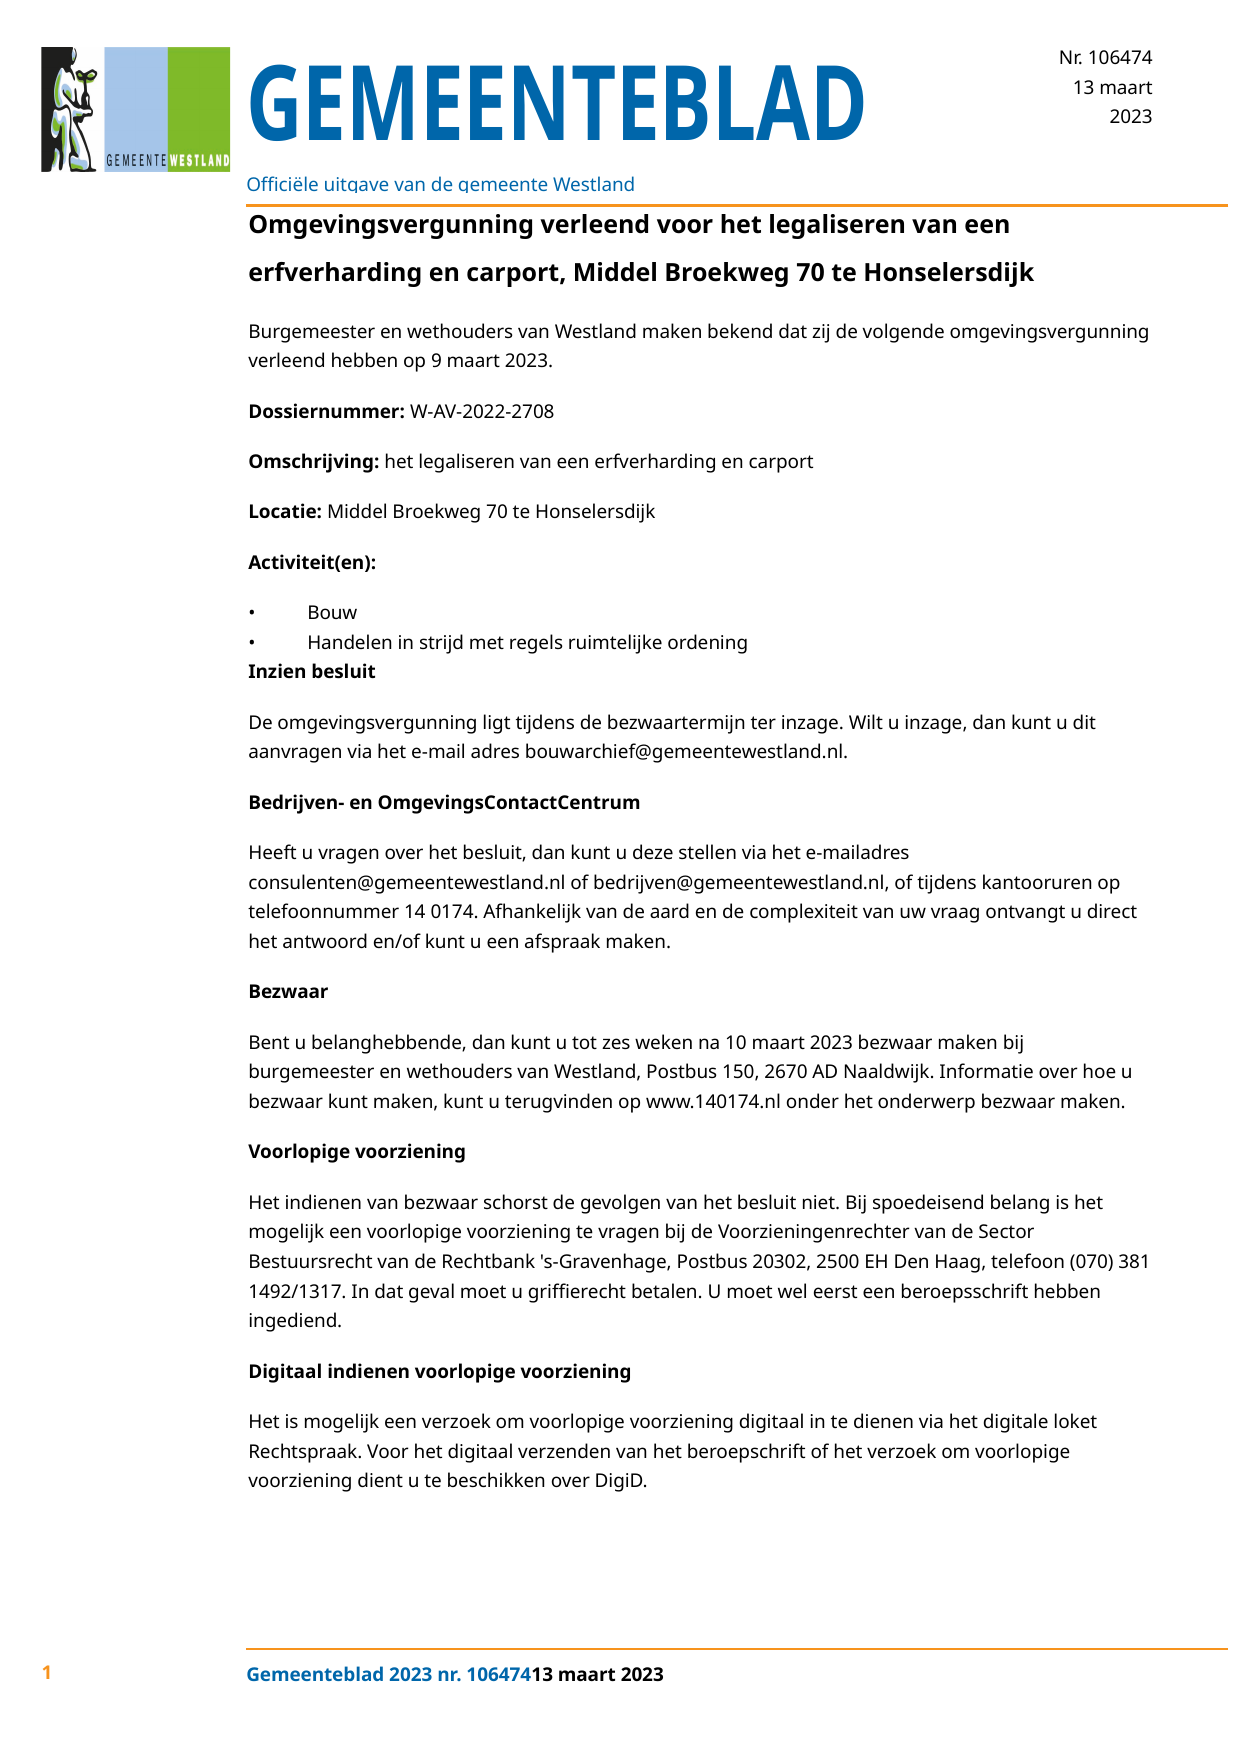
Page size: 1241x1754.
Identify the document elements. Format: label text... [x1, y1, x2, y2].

text Voorlopige voorziening [248, 1139, 1152, 1164]
text Activiteit(en): [248, 549, 1152, 575]
text Burgemeester en wethouders van Westland maken bekend dat zij de volgende omgevingsvergunning verleend hebben op 9 maart 2023. [248, 318, 1152, 373]
text Bezwaar [248, 979, 1152, 1004]
text Inzien besluit [248, 659, 1152, 684]
text Digitaal indienen voorlopige voorziening [248, 1358, 1152, 1384]
picture [41, 47, 231, 172]
text Het is mogelijk een verzoek om voorlopige voorziening digitaal in te dienen via het digitale loket Rechtspraak. Voor het digitaal verzenden van het beroepschrift of het verzoek om voorlopige voorziening dient u te beschikken over DigiD. [248, 1408, 1152, 1493]
text Dossiernummer: W-AV-2022-2708 [248, 398, 1152, 424]
text De omgevingsvergunning ligt tijdens de bezwaartermijn ter inzage. Wilt u inzage, dan kunt u dit aanvragen via het e-mail adres bouwarchief@gemeentewestland.nl. [248, 709, 1152, 764]
list Handelen in strijd met regels ruimtelijke ordening [248, 629, 1152, 655]
text Bent u belanghebbende, dan kunt u tot zes weken na 10 maart 2023 bezwaar maken bij burgemeester en wethouders van Westland, Postbus 150, 2670 AD Naaldwijk. Informatie over hoe u bezwaar kunt maken, kunt u terugvinden op www.140174.nl onder het onderwerp bezwaar maken. [248, 1029, 1152, 1114]
text Bedrijven- en OmgevingsContactCentrum [248, 789, 1152, 815]
text Omgevingsvergunning verleend voor het legaliseren van een erfverharding en carport, Middel Broekweg 70 te Honselersdijk [248, 207, 1152, 288]
list Bouw [248, 599, 1152, 625]
text Locatie: Middel Broekweg 70 te Honselersdijk [248, 499, 1152, 524]
text Heeft u vragen over het besluit, dan kunt u deze stellen via het e-mailadres consulenten@gemeentewestland.nl of bedrijven@gemeentewestland.nl, of tijdens kantooruren op telefoonnummer 14 0174. Afhankelijk van de aard en de complexiteit van uw vraag ontvangt u direct het antwoord en/of kunt u een afspraak maken. [248, 839, 1152, 954]
text Het indienen van bezwaar schorst de gevolgen van het besluit niet. Bij spoedeisend belang is het mogelijk een voorlopige voorziening te vragen bij de Voorzieningenrechter van de Sector Bestuursrecht van de Rechtbank 's-Gravenhage, Postbus 20302, 2500 EH Den Haag, telefoon (070) 381 1492/1317. In dat geval moet u griffierecht betalen. U moet wel eerst een beroepsschrift hebben ingediend. [248, 1189, 1152, 1333]
text Omschrijving: het legaliseren van een erfverharding en carport [248, 448, 1152, 474]
